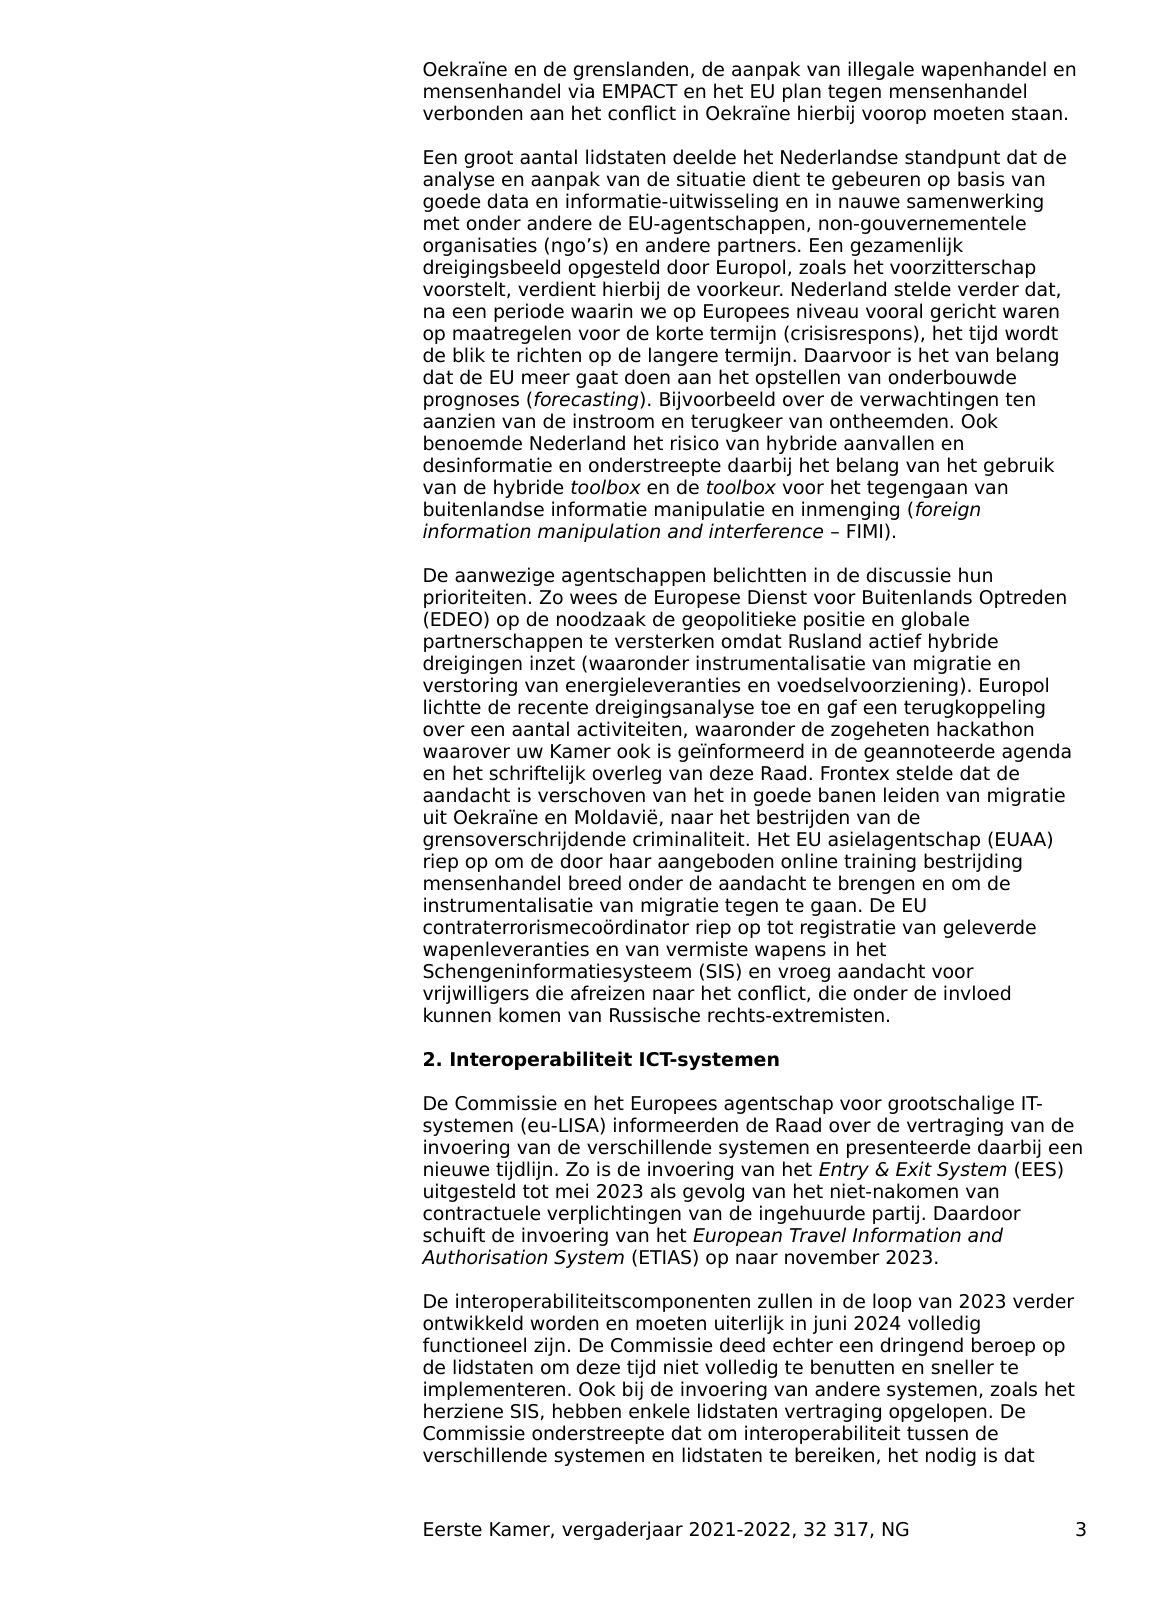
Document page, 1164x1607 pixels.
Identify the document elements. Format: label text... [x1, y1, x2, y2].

text Een groot aantal lidstaten deelde het Nederlandse standpunt dat de analyse en aanpak van de situatie dient te gebeuren op basis van goede data en informatie-uitwisseling en in nauwe samenwerking met onder andere de EU-agentschappen, non-gouvernementele organisaties (ngo’s) en andere partners. Een gezamenlijk dreigingsbeeld opgesteld door Europol, zoals het voorzitterschap voorstelt, verdient hierbij de voorkeur. Nederland stelde verder dat, na een periode waarin we op Europees niveau vooral gericht waren op maatregelen voor de korte termijn (crisisrespons), het tijd wordt de blik te richten op de langere termijn. Daarvoor is het van belang dat de EU meer gaat doen aan het opstellen van onderbouwde prognoses (forecasting). Bijvoorbeeld over de verwachtingen ten aanzien van de instroom en terugkeer van ontheemden. Ook benoemde Nederland het risico van hybride aanvallen en desinformatie en onderstreepte daarbij het belang van het gebruik van de hybride toolbox en de toolbox voor het tegengaan van buitenlandse informatie manipulatie en inmenging (foreign information manipulation and interference – FIMI). [422, 147, 1087, 543]
text De interoperabiliteitscomponenten zullen in de loop van 2023 verder ontwikkeld worden en moeten uiterlijk in juni 2024 volledig functioneel zijn. De Commissie deed echter een dringend beroep op de lidstaten om deze tijd niet volledig te benutten en sneller te implementeren. Ook bij de invoering van andere systemen, zoals het herziene SIS, hebben enkele lidstaten vertraging opgelopen. De Commissie onderstreepte dat om interoperabiliteit tussen de verschillende systemen en lidstaten te bereiken, het nodig is dat [422, 1291, 1087, 1467]
subtitle 2. Interoperabiliteit ICT-systemen [422, 1049, 1087, 1071]
text Oekraïne en de grenslanden, de aanpak van illegale wapenhandel en mensenhandel via EMPACT en het EU plan tegen mensenhandel verbonden aan het conflict in Oekraïne hierbij voorop moeten staan. [422, 59, 1087, 125]
text De Commissie en het Europees agentschap voor grootschalige IT-systemen (eu-LISA) informeerden de Raad over de vertraging van de invoering van de verschillende systemen en presenteerde daarbij een nieuwe tijdlijn. Zo is de invoering van het Entry & Exit System (EES) uitgesteld tot mei 2023 als gevolg van het niet-nakomen van contractuele verplichtingen van de ingehuurde partij. Daardoor schuift de invoering van het European Travel Information and Authorisation System (ETIAS) op naar november 2023. [422, 1093, 1087, 1269]
text De aanwezige agentschappen belichtten in de discussie hun prioriteiten. Zo wees de Europese Dienst voor Buitenlands Optreden (EDEO) op de noodzaak de geopolitieke positie en globale partnerschappen te versterken omdat Rusland actief hybride dreigingen inzet (waaronder instrumentalisatie van migratie en verstoring van energieleveranties en voedselvoorziening). Europol lichtte de recente dreigingsanalyse toe en gaf een terugkoppeling over een aantal activiteiten, waaronder de zogeheten hackathon waarover uw Kamer ook is geïnformeerd in de geannoteerde agenda en het schriftelijk overleg van deze Raad. Frontex stelde dat de aandacht is verschoven van het in goede banen leiden van migratie uit Oekraïne en Moldavië, naar het bestrijden van de grensoverschrijdende criminaliteit. Het EU asielagentschap (EUAA) riep op om de door haar aangeboden online training bestrijding mensenhandel breed onder de aandacht te brengen en om de instrumentalisatie van migratie tegen te gaan. De EU contraterrorismecoördinator riep op tot registratie van geleverde wapenleveranties en van vermiste wapens in het Schengeninformatiesysteem (SIS) en vroeg aandacht voor vrijwilligers die afreizen naar het conflict, die onder de invloed kunnen komen van Russische rechts-extremisten. [422, 565, 1087, 1027]
